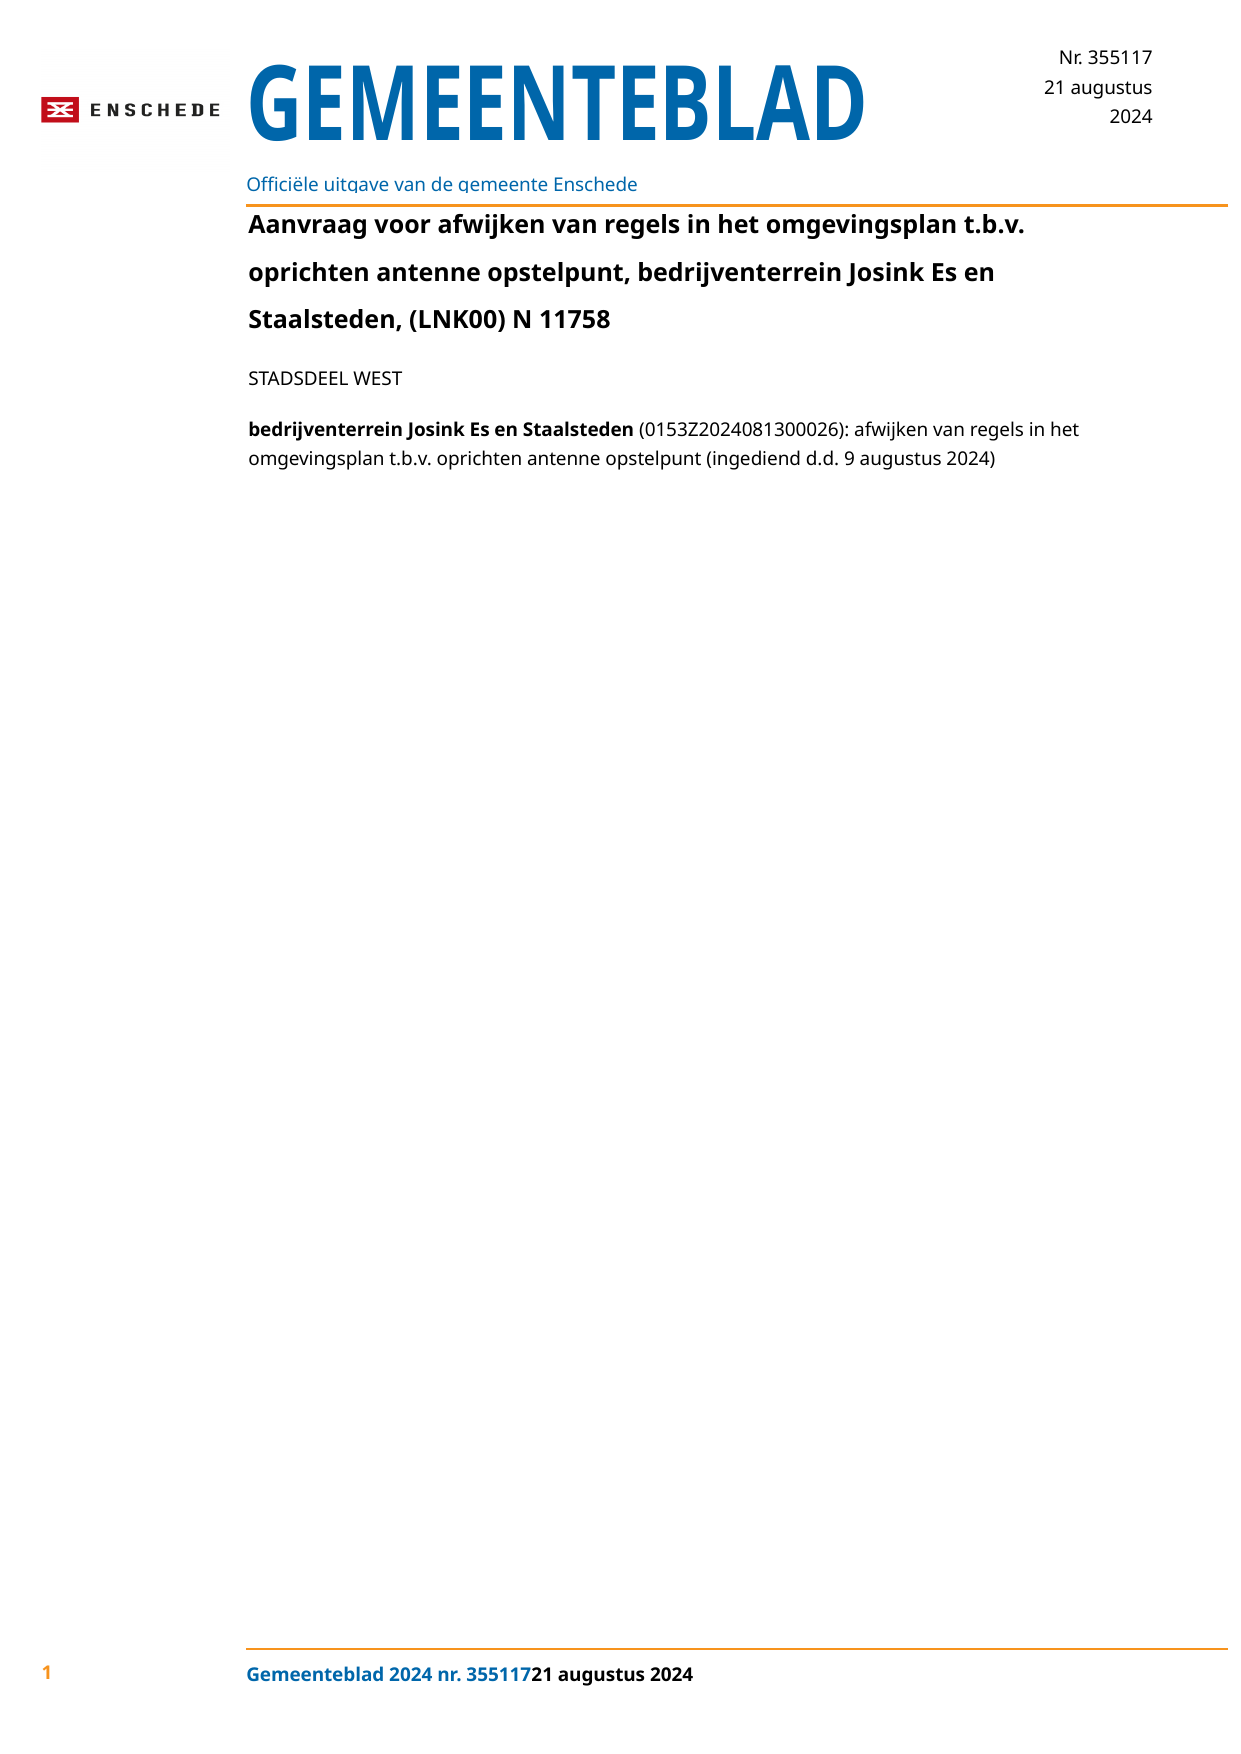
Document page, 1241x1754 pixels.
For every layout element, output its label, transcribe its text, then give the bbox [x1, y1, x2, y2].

text STADSDEEL WEST [248, 366, 1152, 391]
text bedrijventerrein Josink Es en Staalsteden (0153Z2024081300026): afwijken van regels in het omgevingsplan t.b.v. oprichten antenne opstelpunt (ingediend d.d. 9 augustus 2024) [248, 416, 1152, 471]
picture [41, 47, 231, 172]
text Aanvraag voor afwijken van regels in het omgevingsplan t.b.v. oprichten antenne opstelpunt, bedrijventerrein Josink Es en Staalsteden, (LNK00) N 11758 [248, 207, 1152, 336]
